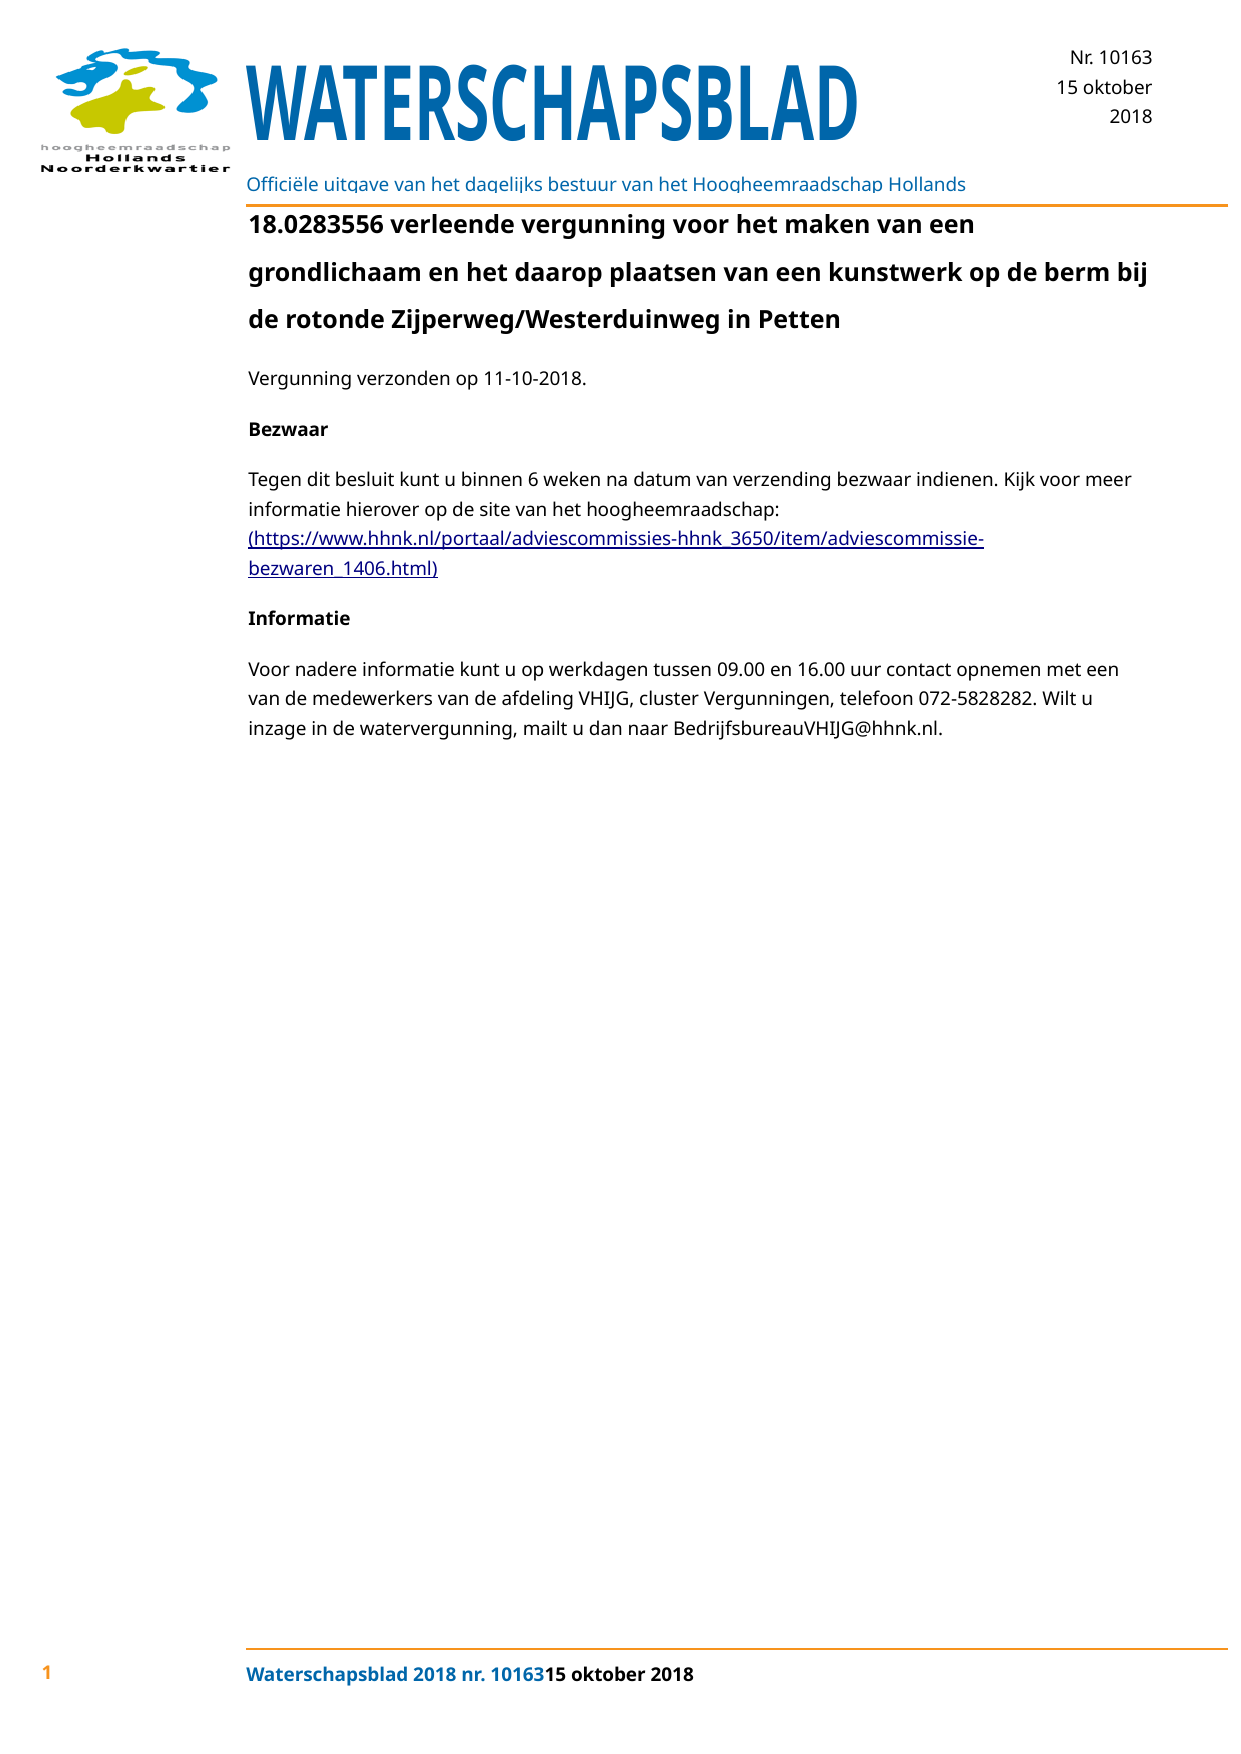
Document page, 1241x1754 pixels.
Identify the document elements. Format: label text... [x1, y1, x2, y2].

text Bezwaar [248, 416, 1152, 442]
text Vergunning verzonden op 11-10-2018. [248, 366, 1152, 391]
text Voor nadere informatie kunt u op werkdagen tussen 09.00 en 16.00 uur contact opnemen met een van de medewerkers van de afdeling VHIJG, cluster Vergunningen, telefoon 072-5828282. Wilt u inzage in de watervergunning, mailt u dan naar BedrijfsbureauVHIJG@hhnk.nl. [248, 656, 1152, 741]
text Tegen dit besluit kunt u binnen 6 weken na datum van verzending bezwaar indienen. Kijk voor meer informatie hierover op de site van het hoogheemraadschap: (https://www.hhnk.nl/portaal/adviescommissies-hhnk_3650/item/adviescommissie-bezwaren_1406.html) [248, 466, 1152, 581]
picture [41, 47, 231, 172]
text Informatie [248, 606, 1152, 631]
text 18.0283556 verleende vergunning voor het maken van een grondlichaam en het daarop plaatsen van een kunstwerk op de berm bij de rotonde Zijperweg/Westerduinweg in Petten [248, 207, 1152, 336]
